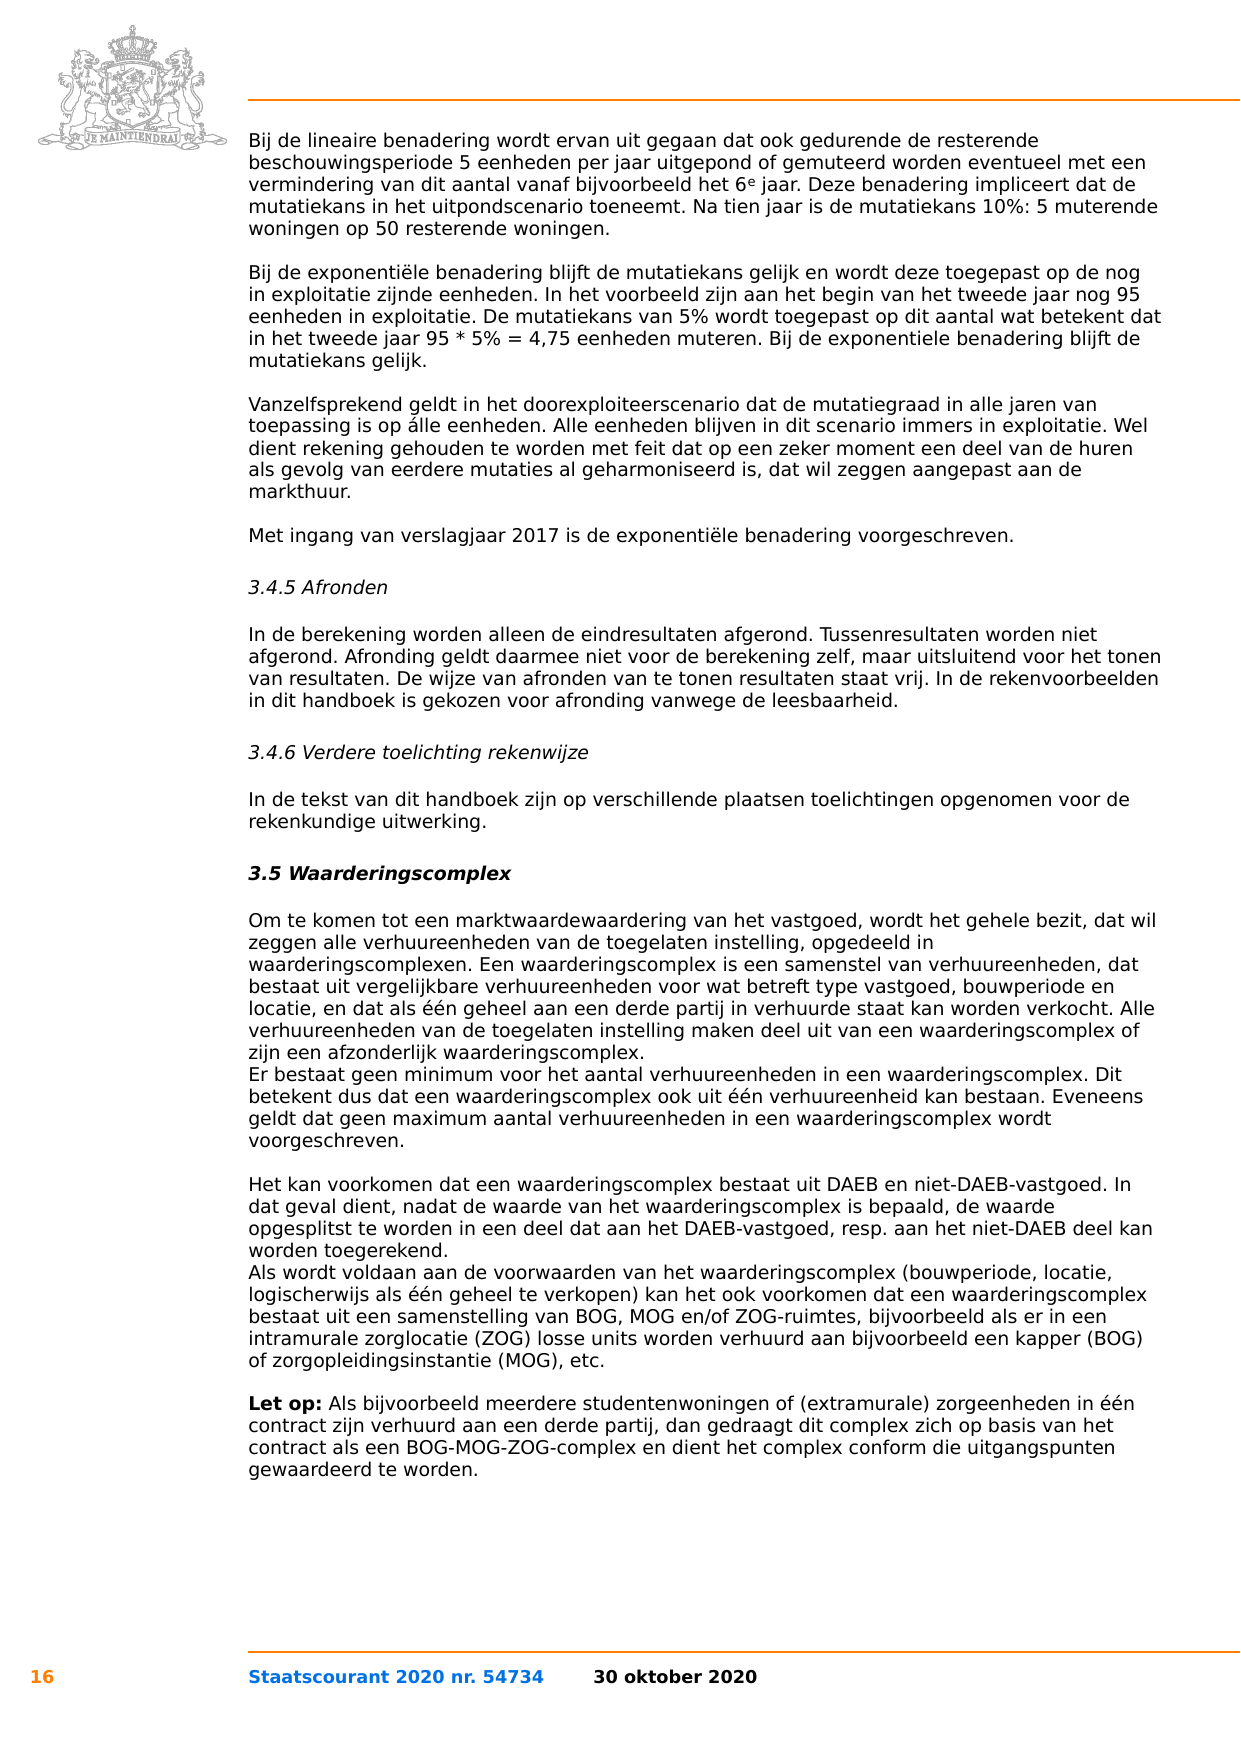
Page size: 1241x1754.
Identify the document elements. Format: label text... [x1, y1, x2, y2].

subtitle 3.5 Waarderingscomplex [248, 863, 1163, 885]
text In de berekening worden alleen de eindresultaten afgerond. Tussenresultaten worden niet afgerond. Afronding geldt daarmee niet voor de berekening zelf, maar uitsluitend voor het tonen van resultaten. De wijze van afronden van te tonen resultaten staat vrij. In de rekenvoorbeelden in dit handboek is gekozen voor afronding vanwege de leesbaarheid. [248, 624, 1163, 712]
text Er bestaat geen minimum voor het aantal verhuureenheden in een waarderingscomplex. Dit betekent dus dat een waarderingscomplex ook uit één verhuureenheid kan bestaan. Eveneens geldt dat geen maximum aantal verhuureenheden in een waarderingscomplex wordt voorgeschreven. [248, 1064, 1163, 1152]
text Bij de exponentiële benadering blijft de mutatiekans gelijk en wordt deze toegepast op de nog in exploitatie zijnde eenheden. In het voorbeeld zijn aan het begin van het tweede jaar nog 95 eenheden in exploitatie. De mutatiekans van 5% wordt toegepast op dit aantal wat betekent dat in het tweede jaar 95 * 5% = 4,75 eenheden muteren. Bij de exponentiele benadering blijft de mutatiekans gelijk. [248, 262, 1163, 372]
text Vanzelfsprekend geldt in het doorexploiteerscenario dat de mutatiegraad in alle jaren van toepassing is op álle eenheden. Alle eenheden blijven in dit scenario immers in exploitatie. Wel dient rekening gehouden te worden met feit dat op een zeker moment een deel van de huren als gevolg van eerdere mutaties al geharmoniseerd is, dat wil zeggen aangepast aan de markthuur. [248, 393, 1163, 503]
picture [38, 25, 227, 150]
text Bij de lineaire benadering wordt ervan uit gegaan dat ook gedurende de resterende beschouwingsperiode 5 eenheden per jaar uitgepond of gemuteerd worden eventueel met een vermindering van dit aantal vanaf bijvoorbeeld het 6e jaar. Deze benadering impliceert dat de mutatiekans in het uitpondscenario toeneemt. Na tien jaar is de mutatiekans 10%: 5 muterende woningen op 50 resterende woningen. [248, 130, 1163, 240]
text Let op: Als bijvoorbeeld meerdere studentenwoningen of (extramurale) zorgeenheden in één contract zijn verhuurd aan een derde partij, dan gedraagt dit complex zich op basis van het contract als een BOG-MOG-ZOG-complex en dient het complex conform die uitgangspunten gewaardeerd te worden. [248, 1393, 1163, 1481]
text Het kan voorkomen dat een waarderingscomplex bestaat uit DAEB en niet-DAEB-vastgoed. In dat geval dient, nadat de waarde van het waarderingscomplex is bepaald, de waarde opgesplitst te worden in een deel dat aan het DAEB-vastgoed, resp. aan het niet-DAEB deel kan worden toegerekend. [248, 1174, 1163, 1262]
text Als wordt voldaan aan de voorwaarden van het waarderingscomplex (bouwperiode, locatie, logischerwijs als één geheel te verkopen) kan het ook voorkomen dat een waarderingscomplex bestaat uit een samenstelling van BOG, MOG en/of ZOG-ruimtes, bijvoorbeeld als er in een intramurale zorglocatie (ZOG) losse units worden verhuurd aan bijvoorbeeld een kapper (BOG) of zorgopleidingsinstantie (MOG), etc. [248, 1262, 1163, 1371]
subtitle 3.4.5 Afronden [248, 577, 1163, 599]
subtitle 3.4.6 Verdere toelichting rekenwijze [248, 742, 1163, 764]
text Om te komen tot een marktwaardewaardering van het vastgoed, wordt het gehele bezit, dat wil zeggen alle verhuureenheden van de toegelaten instelling, opgedeeld in waarderingscomplexen. Een waarderingscomplex is een samenstel van verhuureenheden, dat bestaat uit vergelijkbare verhuureenheden voor wat betreft type vastgoed, bouwperiode en locatie, en dat als één geheel aan een derde partij in verhuurde staat kan worden verkocht. Alle verhuureenheden van de toegelaten instelling maken deel uit van een waarderingscomplex of zijn een afzonderlijk waarderingscomplex. [248, 910, 1163, 1064]
text In de tekst van dit handboek zijn op verschillende plaatsen toelichtingen opgenomen voor de rekenkundige uitwerking. [248, 789, 1163, 833]
text Met ingang van verslagjaar 2017 is de exponentiële benadering voorgeschreven. [248, 525, 1163, 547]
